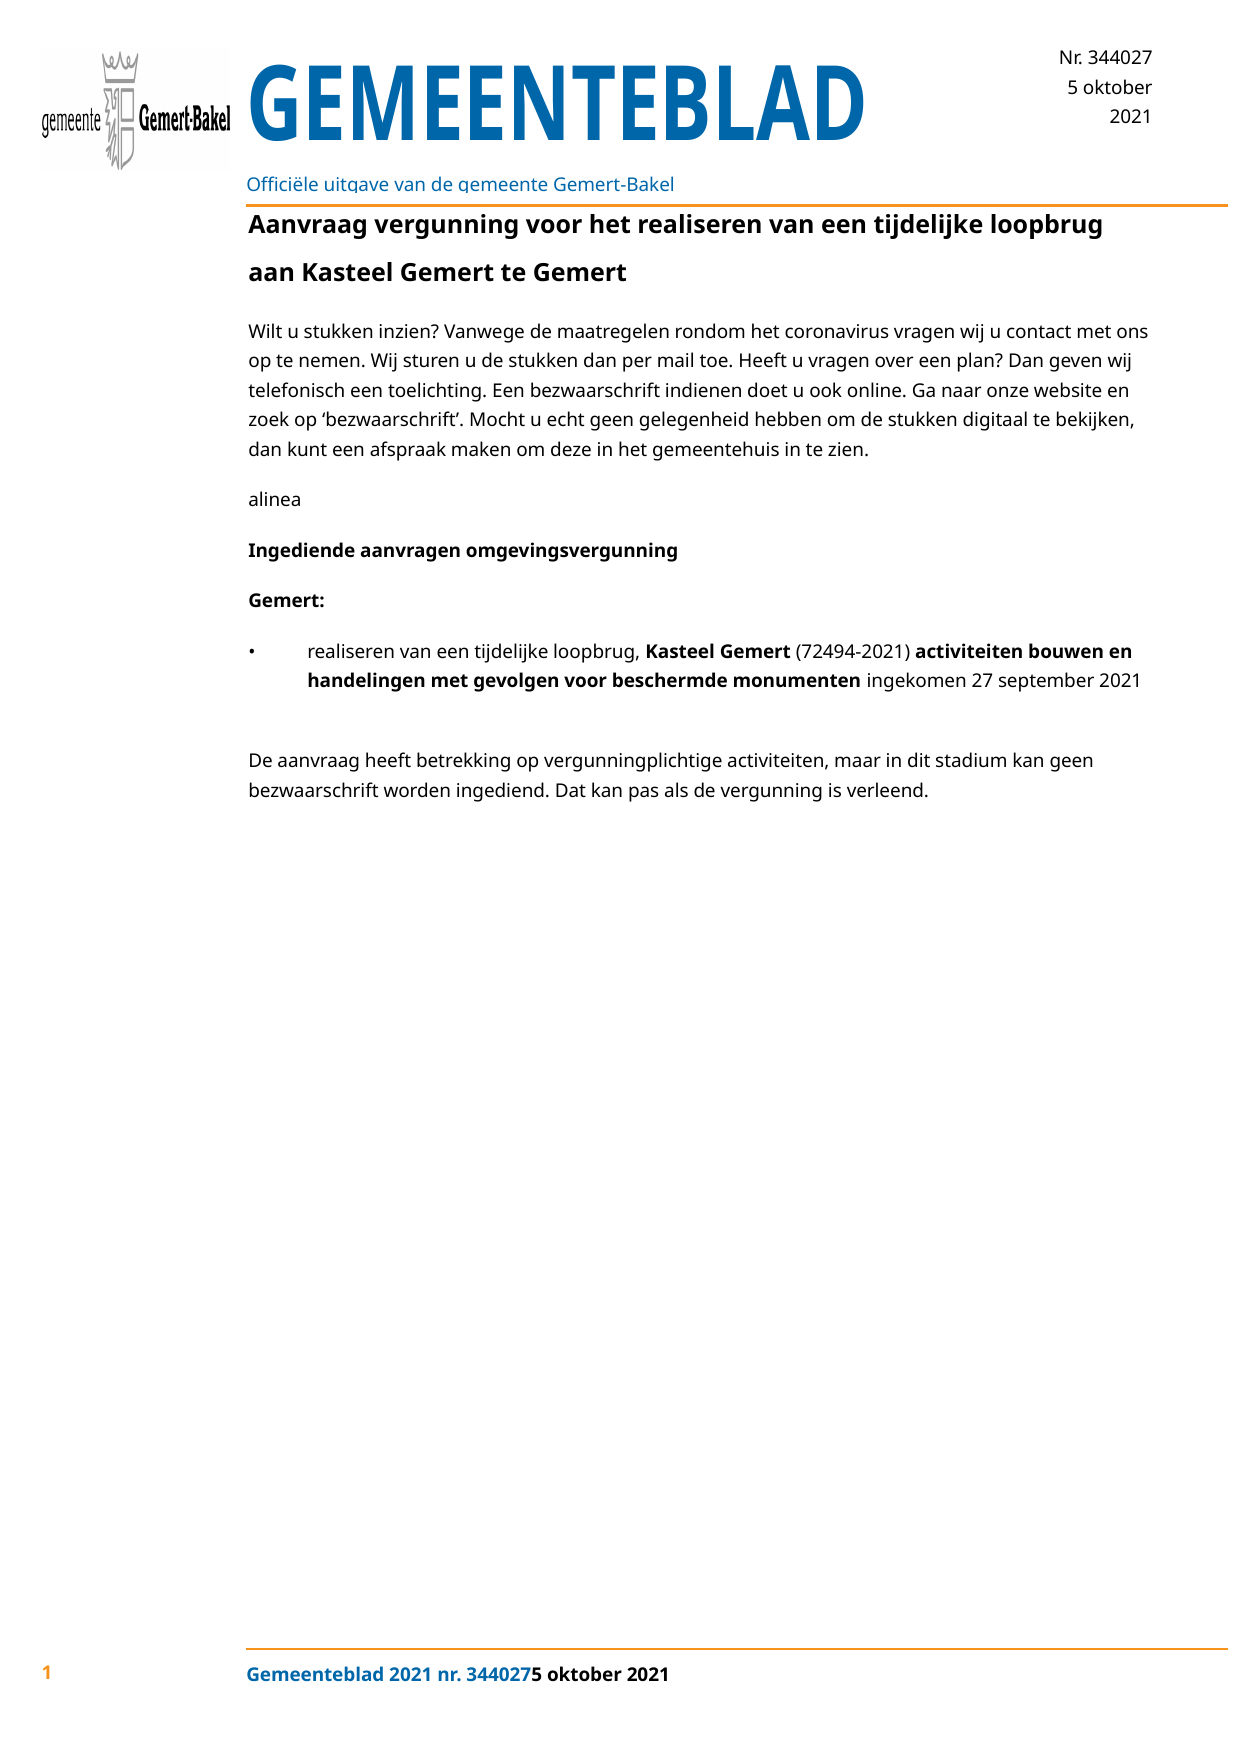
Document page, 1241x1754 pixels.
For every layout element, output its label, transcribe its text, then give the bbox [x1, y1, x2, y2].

list realiseren van een tijdelijke loopbrug, Kasteel Gemert (72494-2021) activiteiten bouwen en handelingen met gevolgen voor beschermde monumenten ingekomen 27 september 2021 [248, 638, 1152, 693]
text Wilt u stukken inzien? Vanwege de maatregelen rondom het coronavirus vragen wij u contact met ons op te nemen. Wij sturen u de stukken dan per mail toe. Heeft u vragen over een plan? Dan geven wij telefonisch een toelichting. Een bezwaarschrift indienen doet u ook online. Ga naar onze website en zoek op ‘bezwaarschrift’. Mocht u echt geen gelegenheid hebben om de stukken digitaal te bekijken, dan kunt een afspraak maken om deze in het gemeentehuis in te zien. [248, 318, 1152, 462]
text alinea [248, 487, 1152, 512]
text Gemert: [248, 587, 1152, 613]
text De aanvraag heeft betrekking op vergunningplichtige activiteiten, maar in dit stadium kan geen bezwaarschrift worden ingediend. Dat kan pas als de vergunning is verleend. [248, 747, 1152, 803]
text Ingediende aanvragen omgevingsvergunning [248, 537, 1152, 563]
text Aanvraag vergunning voor het realiseren van een tijdelijke loopbrug aan Kasteel Gemert te Gemert [248, 207, 1152, 288]
picture [41, 47, 231, 172]
